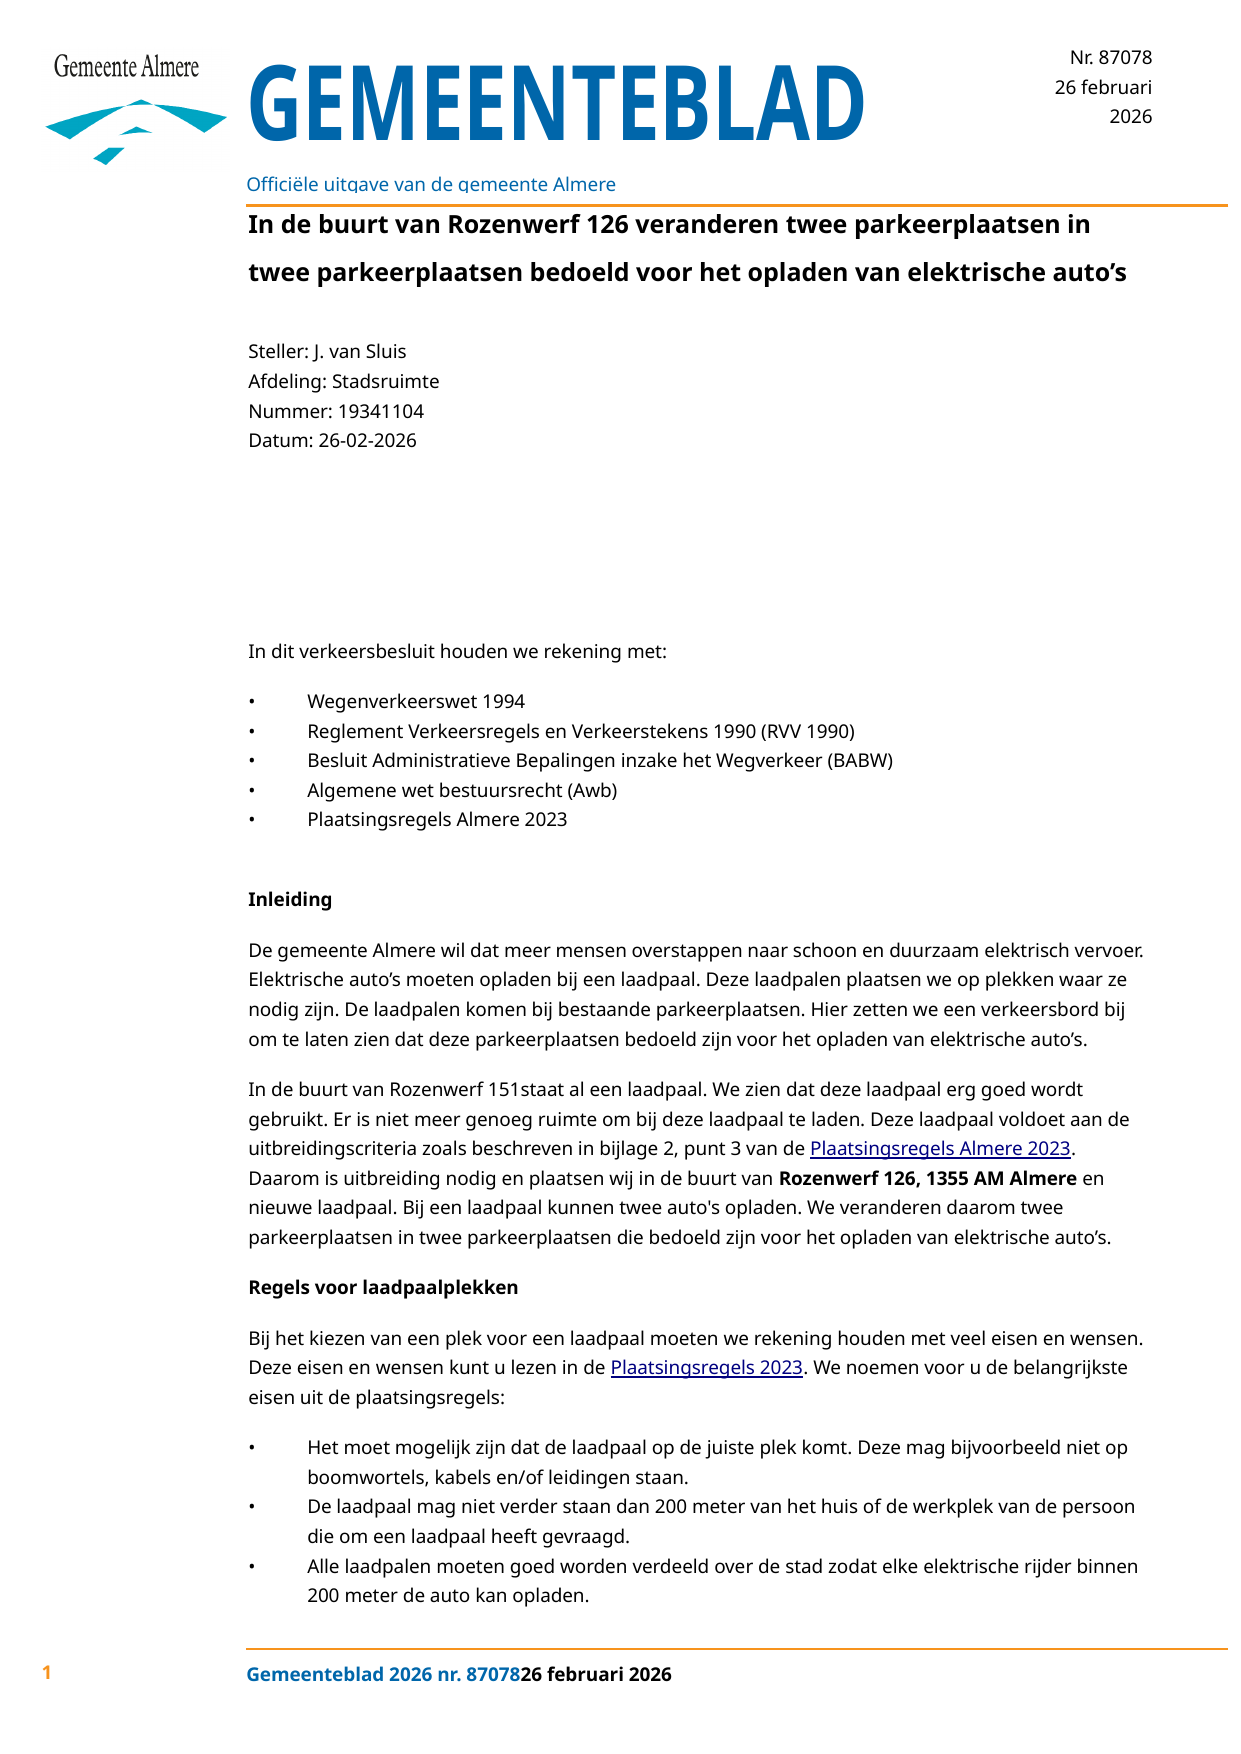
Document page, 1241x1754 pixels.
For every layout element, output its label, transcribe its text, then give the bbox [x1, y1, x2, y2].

text Datum: 26-02-2026 [248, 427, 1152, 453]
list Reglement Verkeersregels en Verkeerstekens 1990 (RVV 1990) [248, 718, 1152, 743]
text De gemeente Almere wil dat meer mensen overstappen naar schoon en duurzaam elektrisch vervoer. Elektrische auto’s moeten opladen bij een laadpaal. Deze laadpalen plaatsen we op plekken waar ze nodig zijn. De laadpalen komen bij bestaande parkeerplaatsen. Hier zetten we een verkeersbord bij om te laten zien dat deze parkeerplaatsen bedoeld zijn voor het opladen van elektrische auto’s. [248, 937, 1152, 1051]
list Plaatsingsregels Almere 2023 [248, 807, 1152, 832]
text Nummer: 19341104 [248, 398, 1152, 423]
text In de buurt van Rozenwerf 151staat al een laadpaal. We zien dat deze laadpaal erg goed wordt gebruikt. Er is niet meer genoeg ruimte om bij deze laadpaal te laden. Deze laadpaal voldoet aan de uitbreidingscriteria zoals beschreven in bijlage 2, punt 3 van de Plaatsingsregels Almere 2023. Daarom is uitbreiding nodig en plaatsen wij in de buurt van Rozenwerf 126, 1355 AM Almere en nieuwe laadpaal. Bij een laadpaal kunnen twee auto's opladen. We veranderen daarom twee parkeerplaatsen in twee parkeerplaatsen die bedoeld zijn voor het opladen van elektrische auto’s. [248, 1076, 1152, 1250]
text Afdeling: Stadsruimte [248, 368, 1152, 394]
list De laadpaal mag niet verder staan dan 200 meter van het huis of de werkplek van de persoon die om een laadpaal heeft gevraagd. [248, 1494, 1152, 1549]
text In de buurt van Rozenwerf 126 veranderen twee parkeerplaatsen in twee parkeerplaatsen bedoeld voor het opladen van elektrische auto’s [248, 207, 1152, 288]
list Wegenverkeerswet 1994 [248, 688, 1152, 714]
list Het moet mogelijk zijn dat de laadpaal op de juiste plek komt. Deze mag bijvoorbeeld niet op boomwortels, kabels en/of leidingen staan. [248, 1434, 1152, 1490]
list Besluit Administratieve Bepalingen inzake het Wegverkeer (BABW) [248, 747, 1152, 773]
picture [41, 47, 231, 172]
text Steller: J. van Sluis [248, 339, 1152, 364]
text Regels voor laadpaalplekken [248, 1274, 1152, 1300]
list Algemene wet bestuursrecht (Awb) [248, 777, 1152, 803]
text In dit verkeersbesluit houden we rekening met: [248, 638, 1152, 663]
text Bij het kiezen van een plek voor een laadpaal moeten we rekening houden met veel eisen en wensen. Deze eisen en wensen kunt u lezen in de Plaatsingsregels 2023. We noemen voor u de belangrijkste eisen uit de plaatsingsregels: [248, 1325, 1152, 1410]
text Inleiding [248, 887, 1152, 912]
list Alle laadpalen moeten goed worden verdeeld over de stad zodat elke elektrische rijder binnen 200 meter de auto kan opladen. [248, 1553, 1152, 1608]
